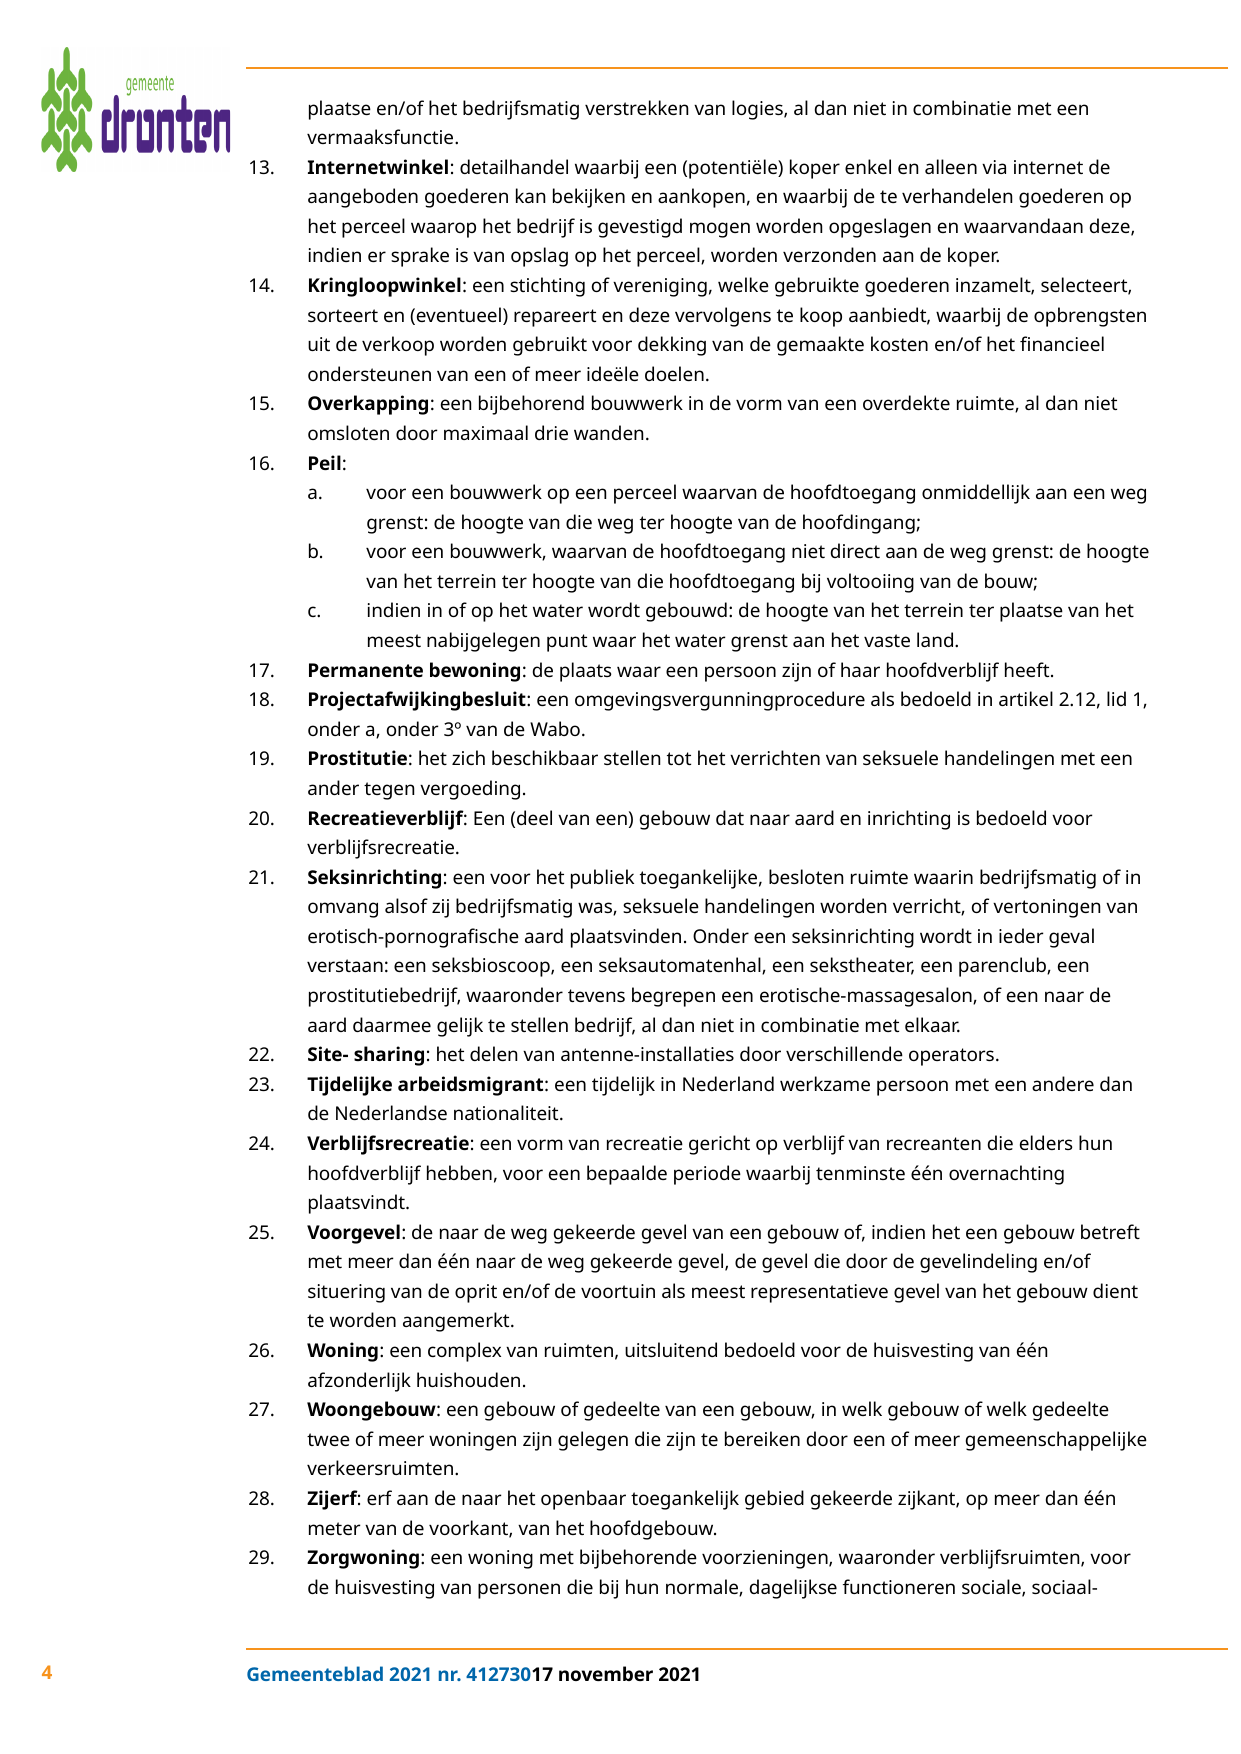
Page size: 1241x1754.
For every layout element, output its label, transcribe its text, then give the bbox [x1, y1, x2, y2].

list Voorgevel: de naar de weg gekeerde gevel van een gebouw of, indien het een gebouw betreft met meer dan één naar de weg gekeerde gevel, de gevel die door de gevelindeling en/of situering van de oprit en/of de voortuin als meest representatieve gevel van het gebouw dient te worden aangemerkt. [248, 1219, 1152, 1333]
list Kringloopwinkel: een stichting of vereniging, welke gebruikte goederen inzamelt, selecteert, sorteert en (eventueel) repareert en deze vervolgens te koop aanbiedt, waarbij de opbrengsten uit de verkoop worden gebruikt voor dekking van de gemaakte kosten en/of het financieel ondersteunen van een of meer ideële doelen. [248, 272, 1152, 387]
list indien in of op het water wordt gebouwd: de hoogte van het terrein ter plaatse van het meest nabijgelegen punt waar het water grenst aan het vaste land. [307, 598, 1152, 653]
list Seksinrichting: een voor het publiek toegankelijke, besloten ruimte waarin bedrijfsmatig of in omvang alsof zij bedrijfsmatig was, seksuele handelingen worden verricht, of vertoningen van erotisch-pornografische aard plaatsvinden. Onder een seksinrichting wordt in ieder geval verstaan: een seksbioscoop, een seksautomatenhal, een sekstheater, een parenclub, een prostitutiebedrijf, waaronder tevens begrepen een erotische-massagesalon, of een naar de aard daarmee gelijk te stellen bedrijf, al dan niet in combinatie met elkaar. [248, 864, 1152, 1038]
list voor een bouwwerk op een perceel waarvan de hoofdtoegang onmiddellijk aan een weg grenst: de hoogte van die weg ter hoogte van de hoofdingang; [307, 479, 1152, 535]
list plaatse en/of het bedrijfsmatig verstrekken van logies, al dan niet in combinatie met een vermaaksfunctie. [248, 95, 1152, 150]
list Zorgwoning: een woning met bijbehorende voorzieningen, waaronder verblijfsruimten, voor de huisvesting van personen die bij hun normale, dagelijkse functioneren sociale, sociaal- [248, 1544, 1152, 1600]
list Verblijfsrecreatie: een vorm van recreatie gericht op verblijf van recreanten die elders hun hoofdverblijf hebben, voor een bepaalde periode waarbij tenminste één overnachting plaatsvindt. [248, 1130, 1152, 1215]
list Woongebouw: een gebouw of gedeelte van een gebouw, in welk gebouw of welk gedeelte twee of meer woningen zijn gelegen die zijn te bereiken door een of meer gemeenschappelijke verkeersruimten. [248, 1396, 1152, 1481]
list Recreatieverblijf: Een (deel van een) gebouw dat naar aard en inrichting is bedoeld voor verblijfsrecreatie. [248, 805, 1152, 860]
list Tijdelijke arbeidsmigrant: een tijdelijk in Nederland werkzame persoon met een andere dan de Nederlandse nationaliteit. [248, 1071, 1152, 1126]
list Overkapping: een bijbehorend bouwwerk in de vorm van een overdekte ruimte, al dan niet omsloten door maximaal drie wanden. [248, 391, 1152, 446]
list Permanente bewoning: de plaats waar een persoon zijn of haar hoofdverblijf heeft. [248, 657, 1152, 683]
list Prostitutie: het zich beschikbaar stellen tot het verrichten van seksuele handelingen met een ander tegen vergoeding. [248, 746, 1152, 801]
list voor een bouwwerk, waarvan de hoofdtoegang niet direct aan de weg grenst: de hoogte van het terrein ter hoogte van die hoofdtoegang bij voltooiing van de bouw; [307, 538, 1152, 594]
list Zijerf: erf aan de naar het openbaar toegankelijk gebied gekeerde zijkant, op meer dan één meter van de voorkant, van het hoofdgebouw. [248, 1485, 1152, 1541]
list Woning: een complex van ruimten, uitsluitend bedoeld voor de huisvesting van één afzonderlijk huishouden. [248, 1337, 1152, 1393]
list Internetwinkel: detailhandel waarbij een (potentiële) koper enkel en alleen via internet de aangeboden goederen kan bekijken en aankopen, en waarbij de te verhandelen goederen op het perceel waarop het bedrijf is gevestigd mogen worden opgeslagen en waarvandaan deze, indien er sprake is van opslag op het perceel, worden verzonden aan de koper. [248, 154, 1152, 268]
list Peil: [248, 450, 1152, 476]
list Projectafwijkingbesluit: een omgevingsvergunningprocedure als bedoeld in artikel 2.12, lid 1, onder a, onder 3º van de Wabo. [248, 686, 1152, 742]
picture [41, 47, 231, 172]
list Site- sharing: het delen van antenne-installaties door verschillende operators. [248, 1041, 1152, 1067]
